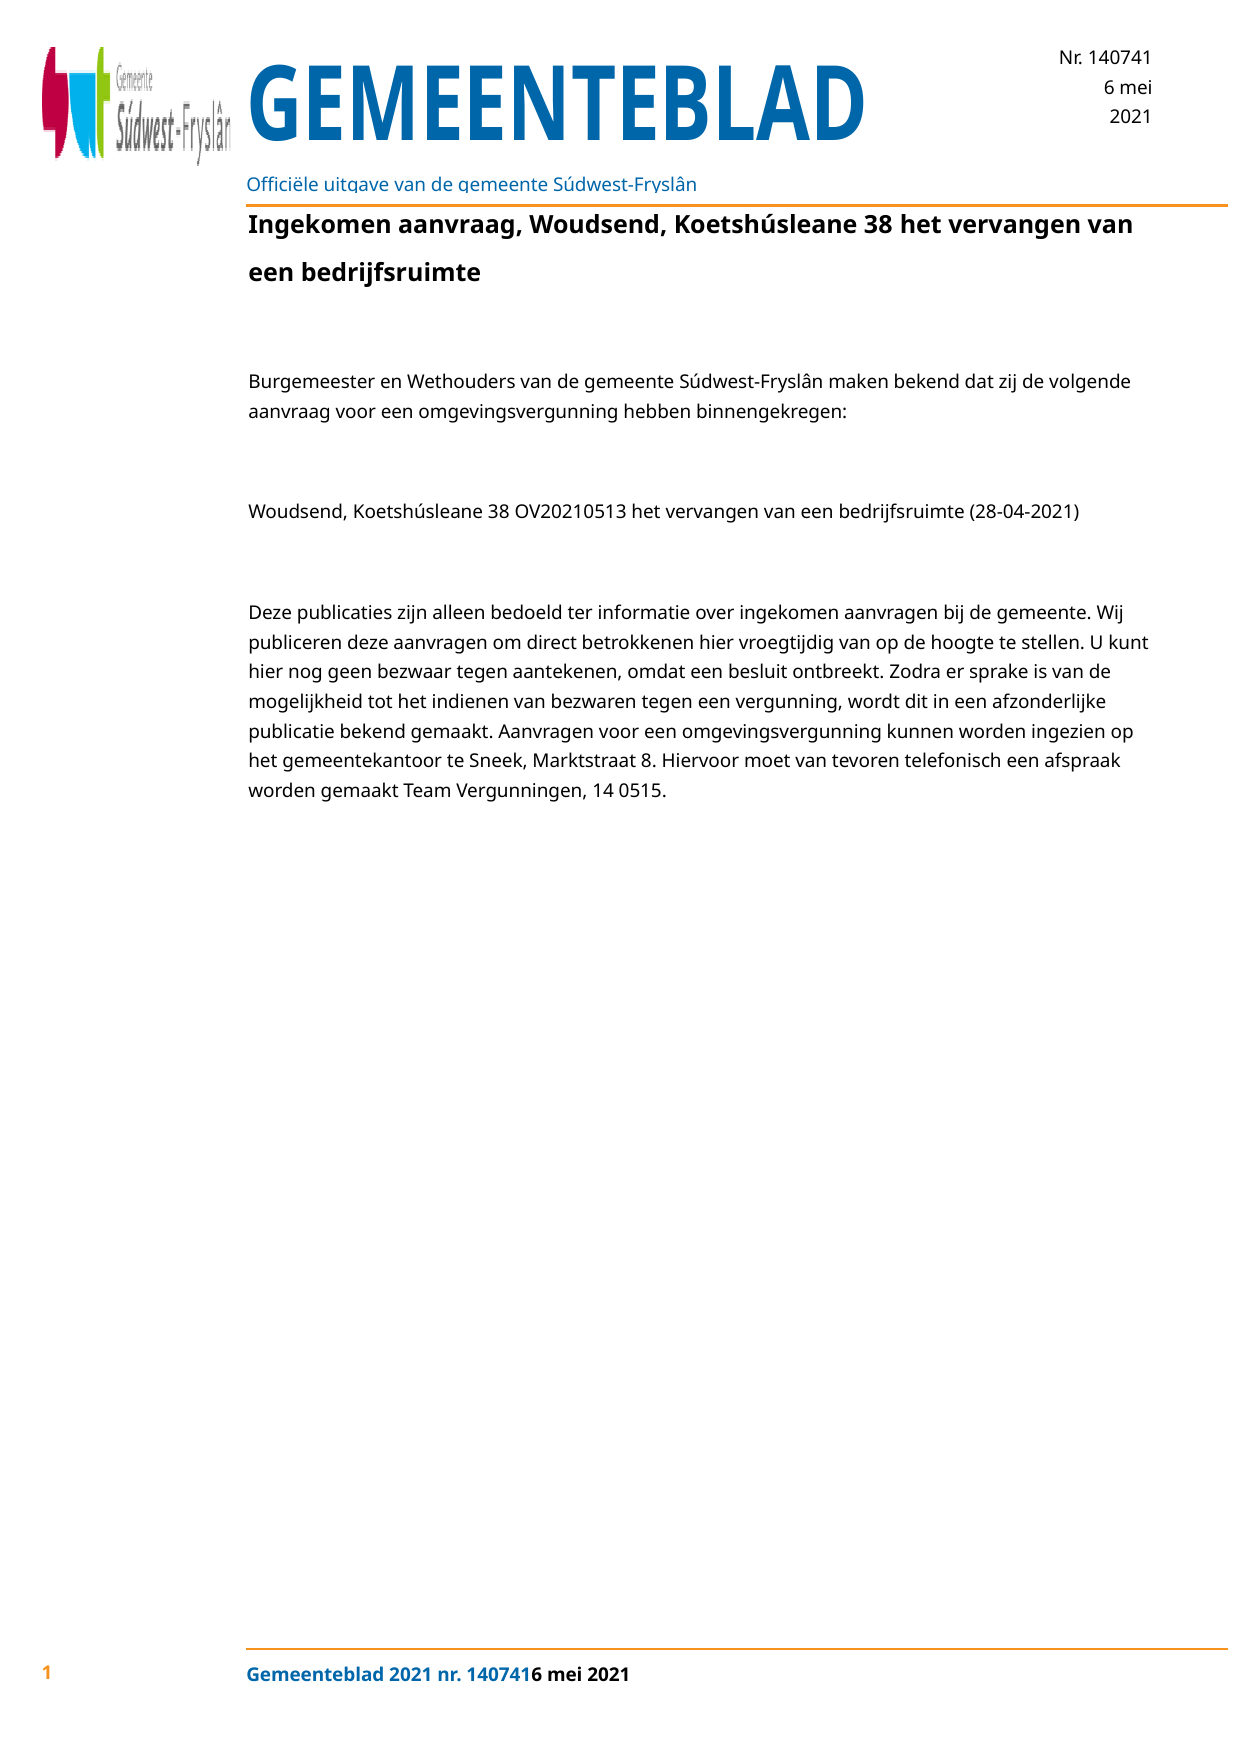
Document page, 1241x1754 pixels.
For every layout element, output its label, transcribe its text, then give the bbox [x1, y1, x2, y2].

text Burgemeester en Wethouders van de gemeente Súdwest-Fryslân maken bekend dat zij de volgende aanvraag voor een omgevingsvergunning hebben binnengekregen: [248, 368, 1152, 424]
text Woudsend, Koetshúsleane 38 OV20210513 het vervangen van een bedrijfsruimte (28-04-2021) [248, 499, 1152, 524]
text Deze publicaties zijn alleen bedoeld ter informatie over ingekomen aanvragen bij de gemeente. Wij publiceren deze aanvragen om direct betrokkenen hier vroegtijdig van op de hoogte te stellen. U kunt hier nog geen bezwaar tegen aantekenen, omdat een besluit ontbreekt. Zodra er sprake is van de mogelijkheid tot het indienen van bezwaren tegen een vergunning, wordt dit in een afzonderlijke publicatie bekend gemaakt. Aanvragen voor een omgevingsvergunning kunnen worden ingezien op het gemeentekantoor te Sneek, Marktstraat 8. Hiervoor moet van tevoren telefonisch een afspraak worden gemaakt Team Vergunningen, 14 0515. [248, 599, 1152, 803]
text Ingekomen aanvraag, Woudsend, Koetshúsleane 38 het vervangen van een bedrijfsruimte [248, 207, 1152, 288]
picture [41, 47, 231, 172]
